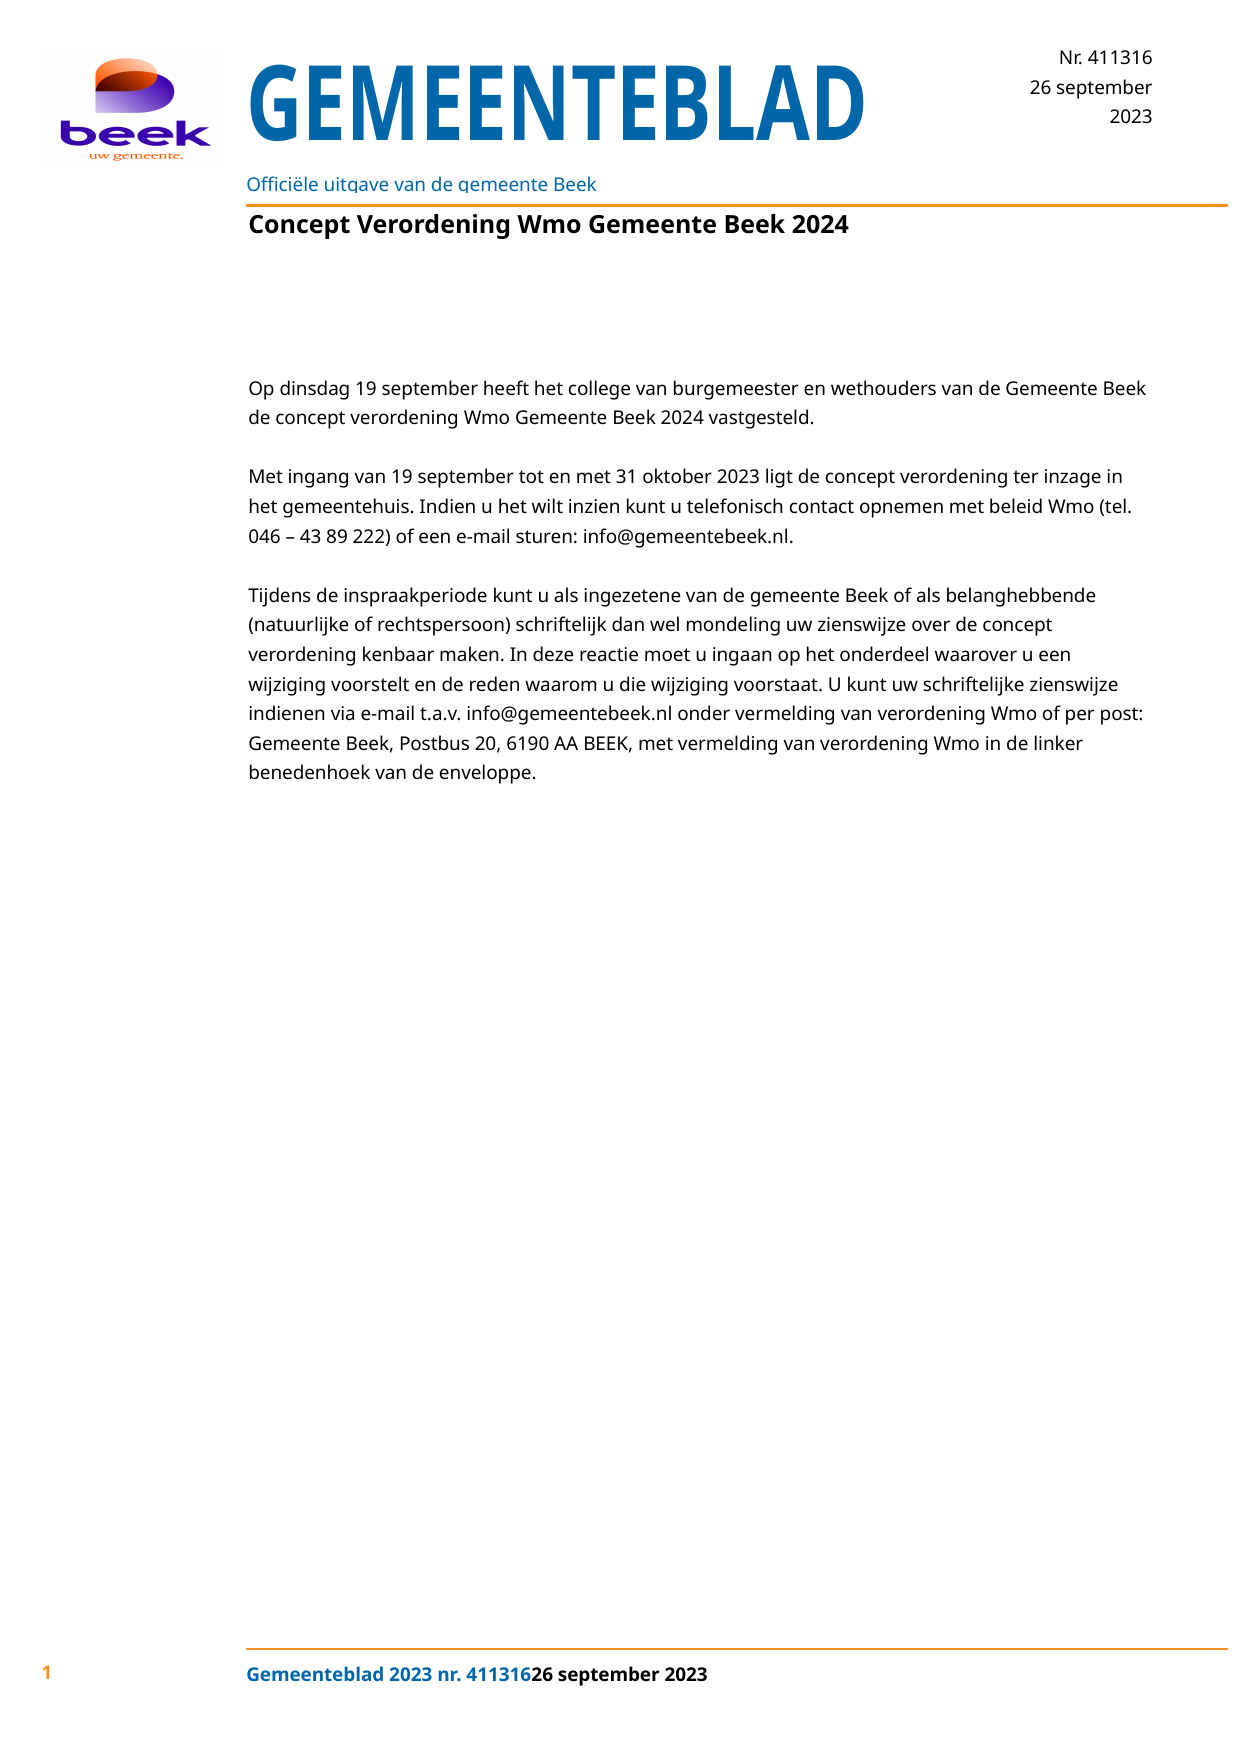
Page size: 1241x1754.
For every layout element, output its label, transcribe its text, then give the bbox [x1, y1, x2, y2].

text Op dinsdag 19 september heeft het college van burgemeester en wethouders van de Gemeente Beek de concept verordening Wmo Gemeente Beek 2024 vastgesteld. [248, 375, 1152, 430]
text Tijdens de inspraakperiode kunt u als ingezetene van de gemeente Beek of als belanghebbende (natuurlijke of rechtspersoon) schriftelijk dan wel mondeling uw zienswijze over de concept verordening kenbaar maken. In deze reactie moet u ingaan op het onderdeel waarover u een wijziging voorstelt en de reden waarom u die wijziging voorstaat. U kunt uw schriftelijke zienswijze indienen via e-mail t.a.v. info@gemeentebeek.nl onder vermelding van verordening Wmo of per post: Gemeente Beek, Postbus 20, 6190 AA BEEK, met vermelding van verordening Wmo in de linker benedenhoek van de enveloppe. [248, 582, 1152, 785]
picture [41, 47, 231, 172]
text Concept Verordening Wmo Gemeente Beek 2024 [248, 207, 1152, 241]
text Met ingang van 19 september tot en met 31 oktober 2023 ligt de concept verordening ter inzage in het gemeentehuis. Indien u het wilt inzien kunt u telefonisch contact opnemen met beleid Wmo (tel. 046 – 43 89 222) of een e-mail sturen: info@gemeentebeek.nl. [248, 464, 1152, 548]
